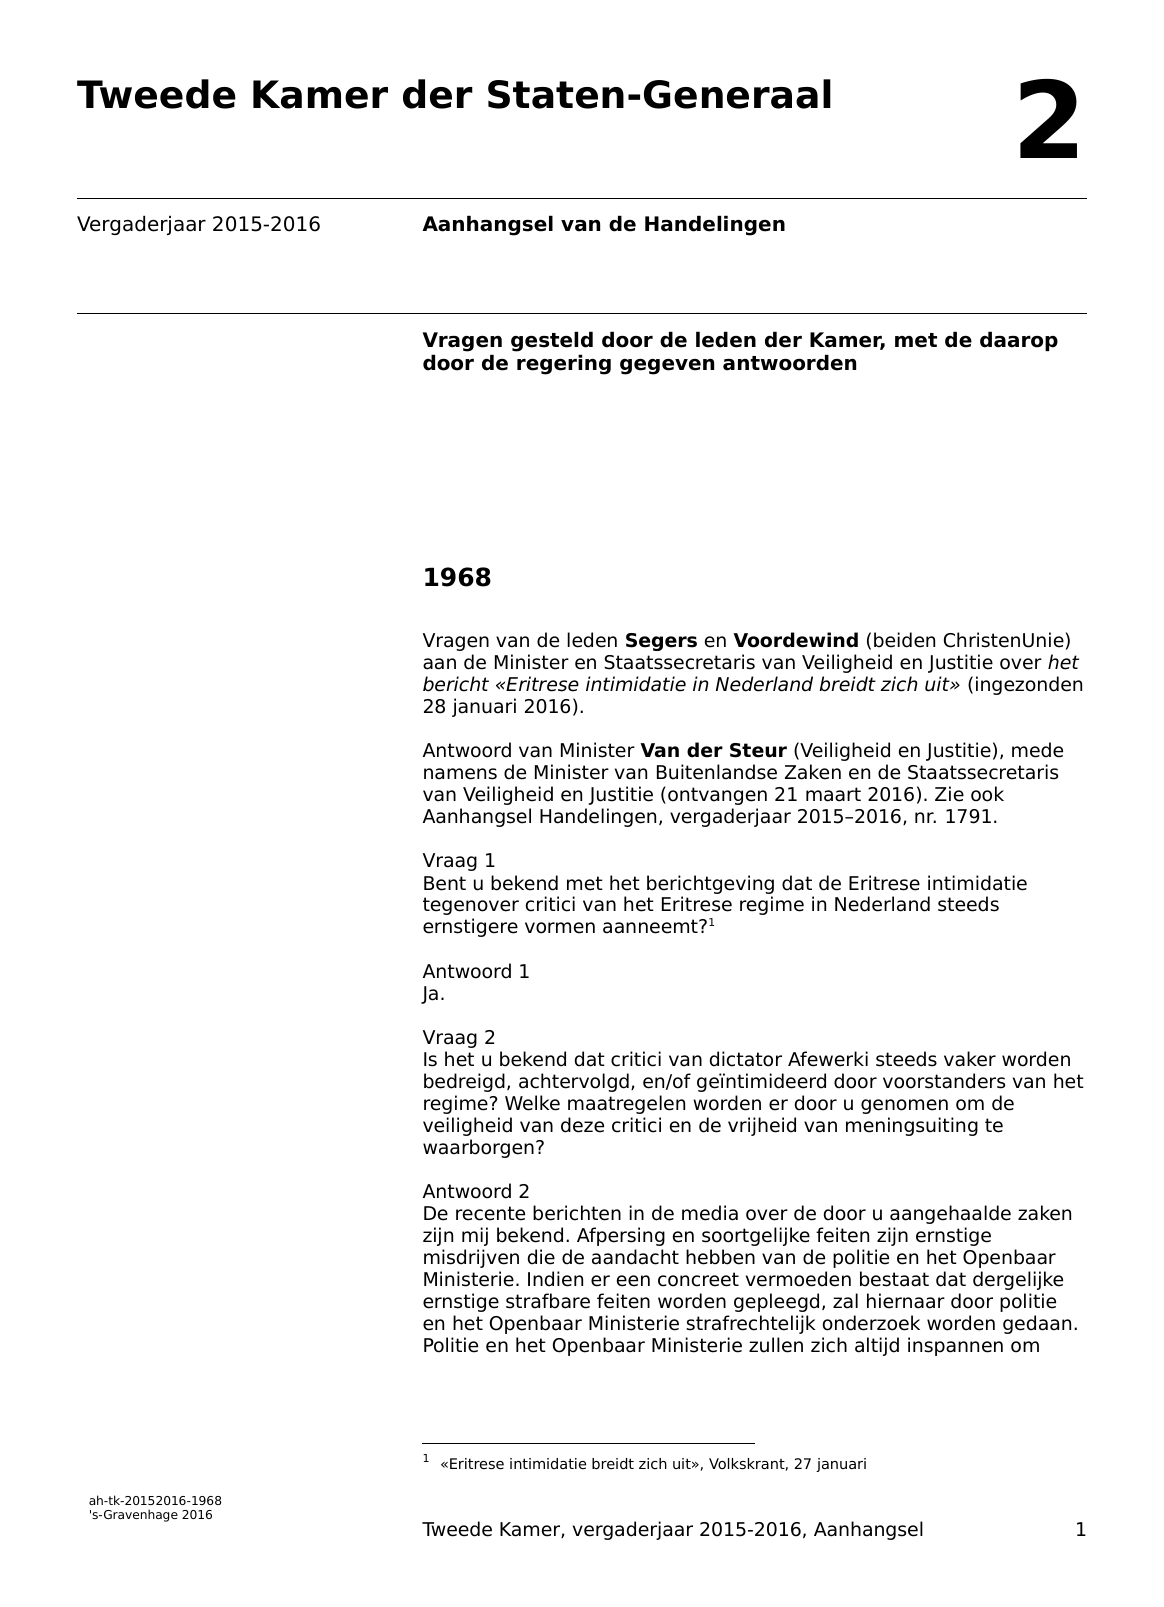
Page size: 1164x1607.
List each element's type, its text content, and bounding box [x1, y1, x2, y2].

table_cell Aanhangsel van de Handelingen [422, 199, 1087, 313]
text De recente berichten in de media over de door u aangehaalde zaken zijn mij bekend. Afpersing en soortgelijke feiten zijn ernstige misdrijven die de aandacht hebben van de politie en het Openbaar Ministerie. Indien er een concreet vermoeden bestaat dat dergelijke ernstige strafbare feiten worden gepleegd, zal hiernaar door politie en het Openbaar Ministerie strafrechtelijk onderzoek worden gedaan. Politie en het Openbaar Ministerie zullen zich altijd inspannen om [422, 1203, 1087, 1357]
text Bent u bekend met het berichtgeving dat de Eritrese intimidatie tegenover critici van het Eritrese regime in Nederland steeds ernstigere vormen aanneemt? [422, 872, 1087, 938]
table_cell Vergaderjaar 2015-2016 [77, 199, 422, 313]
table_cell [77, 314, 422, 375]
text 1968 [422, 563, 1087, 592]
text ah-tk-20152016-1968 [88, 1494, 323, 1508]
text Vraag 1 [422, 850, 1087, 872]
text Vragen van de leden Segers en Voordewind (beiden ChristenUnie) aan de Minister en Staatssecretaris van Veiligheid en Justitie over het bericht «Eritrese intimidatie in Nederland breidt zich uit» (ingezonden 28 januari 2016). [422, 630, 1087, 718]
text Antwoord 2 [422, 1181, 1087, 1203]
text Vraag 2 [422, 1027, 1087, 1049]
text 's-Gravenhage 2016 [88, 1508, 323, 1522]
text «Eritrese intimidatie breidt zich uit», Volkskrant, 27 januari [422, 1452, 1087, 1474]
text Antwoord van Minister Van der Steur (Veiligheid en Justitie), mede namens de Minister van Buitenlandse Zaken en de Staatssecretaris van Veiligheid en Justitie (ontvangen 21 maart 2016). Zie ook Aanhangsel Handelingen, vergaderjaar 2015–2016, nr. 1791. [422, 740, 1087, 828]
text Antwoord 1 [422, 961, 1087, 982]
text Is het u bekend dat critici van dictator Afewerki steeds vaker worden bedreigd, achtervolgd, en/of geïntimideerd door voorstanders van het regime? Welke maatregelen worden er door u genomen om de veiligheid van deze critici en de vrijheid van meningsuiting te waarborgen? [422, 1049, 1087, 1158]
text Ja. [422, 982, 1087, 1004]
table_cell Vragen gesteld door de leden der Kamer, met de daarop door de regering gegeven antwoorden [422, 314, 1087, 375]
table_header 2 [886, 59, 1087, 198]
table_header Tweede Kamer der Staten-Generaal [77, 59, 886, 198]
